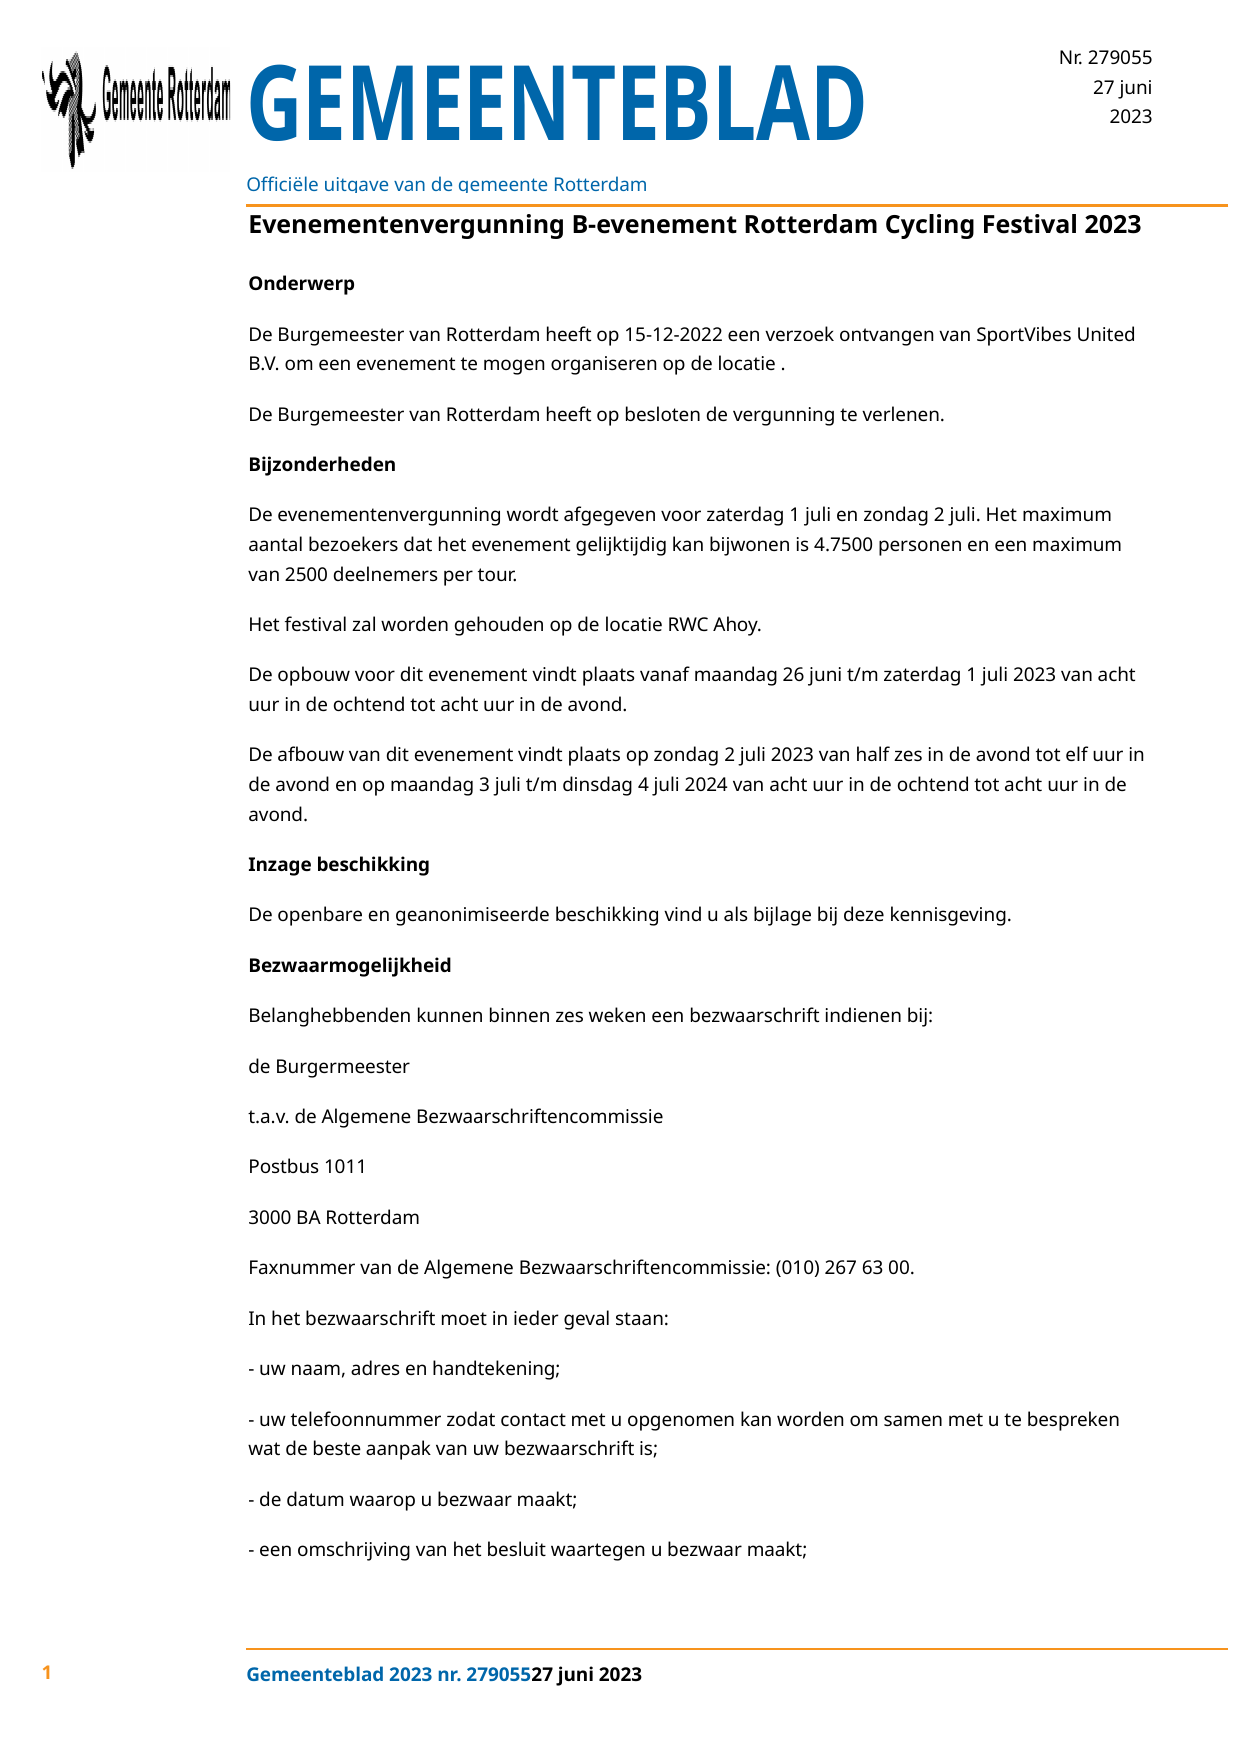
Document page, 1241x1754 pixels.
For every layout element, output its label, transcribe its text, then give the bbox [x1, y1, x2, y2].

text In het bezwaarschrift moet in ieder geval staan: [248, 1305, 1152, 1331]
text Onderwerp [248, 270, 1152, 296]
text Evenementenvergunning B-evenement Rotterdam Cycling Festival 2023 [248, 207, 1152, 241]
text Postbus 1011 [248, 1154, 1152, 1179]
text Het festival zal worden gehouden op de locatie RWC Ahoy. [248, 611, 1152, 637]
text Bijzonderheden [248, 451, 1152, 477]
text - uw telefoonnummer zodat contact met u opgenomen kan worden om samen met u te bespreken wat de beste aanpak van uw bezwaarschrift is; [248, 1406, 1152, 1461]
text De openbare en geanonimiseerde beschikking vind u als bijlage bij deze kennisgeving. [248, 902, 1152, 927]
text Belanghebbenden kunnen binnen zes weken een bezwaarschrift indienen bij: [248, 1002, 1152, 1028]
text Faxnummer van de Algemene Bezwaarschriftencommissie: (010) 267 63 00. [248, 1254, 1152, 1280]
text Inzage beschikking [248, 851, 1152, 877]
text - een omschrijving van het besluit waartegen u bezwaar maakt; [248, 1536, 1152, 1562]
text - de datum waarop u bezwaar maakt; [248, 1486, 1152, 1511]
text 3000 BA Rotterdam [248, 1204, 1152, 1230]
text De Burgemeester van Rotterdam heeft op 15-12-2022 een verzoek ontvangen van SportVibes United B.V. om een evenement te mogen organiseren op de locatie . [248, 321, 1152, 376]
text De evenementenvergunning wordt afgegeven voor zaterdag 1 juli en zondag 2 juli. Het maximum aantal bezoekers dat het evenement gelijktijdig kan bijwonen is 4.7500 personen en een maximum van 2500 deelnemers per tour. [248, 502, 1152, 586]
text de Burgermeester [248, 1053, 1152, 1078]
text De opbouw voor dit evenement vindt plaats vanaf maandag 26 juni t/m zaterdag 1 juli 2023 van acht uur in de ochtend tot acht uur in de avond. [248, 662, 1152, 717]
text Bezwaarmogelijkheid [248, 952, 1152, 978]
text t.a.v. de Algemene Bezwaarschriftencommissie [248, 1103, 1152, 1129]
text De afbouw van dit evenement vindt plaats op zondag 2 juli 2023 van half zes in de avond tot elf uur in de avond en op maandag 3 juli t/m dinsdag 4 juli 2024 van acht uur in de ochtend tot acht uur in de avond. [248, 742, 1152, 826]
text De Burgemeester van Rotterdam heeft op besloten de vergunning te verlenen. [248, 401, 1152, 426]
text - uw naam, adres en handtekening; [248, 1355, 1152, 1381]
picture [41, 47, 231, 172]
